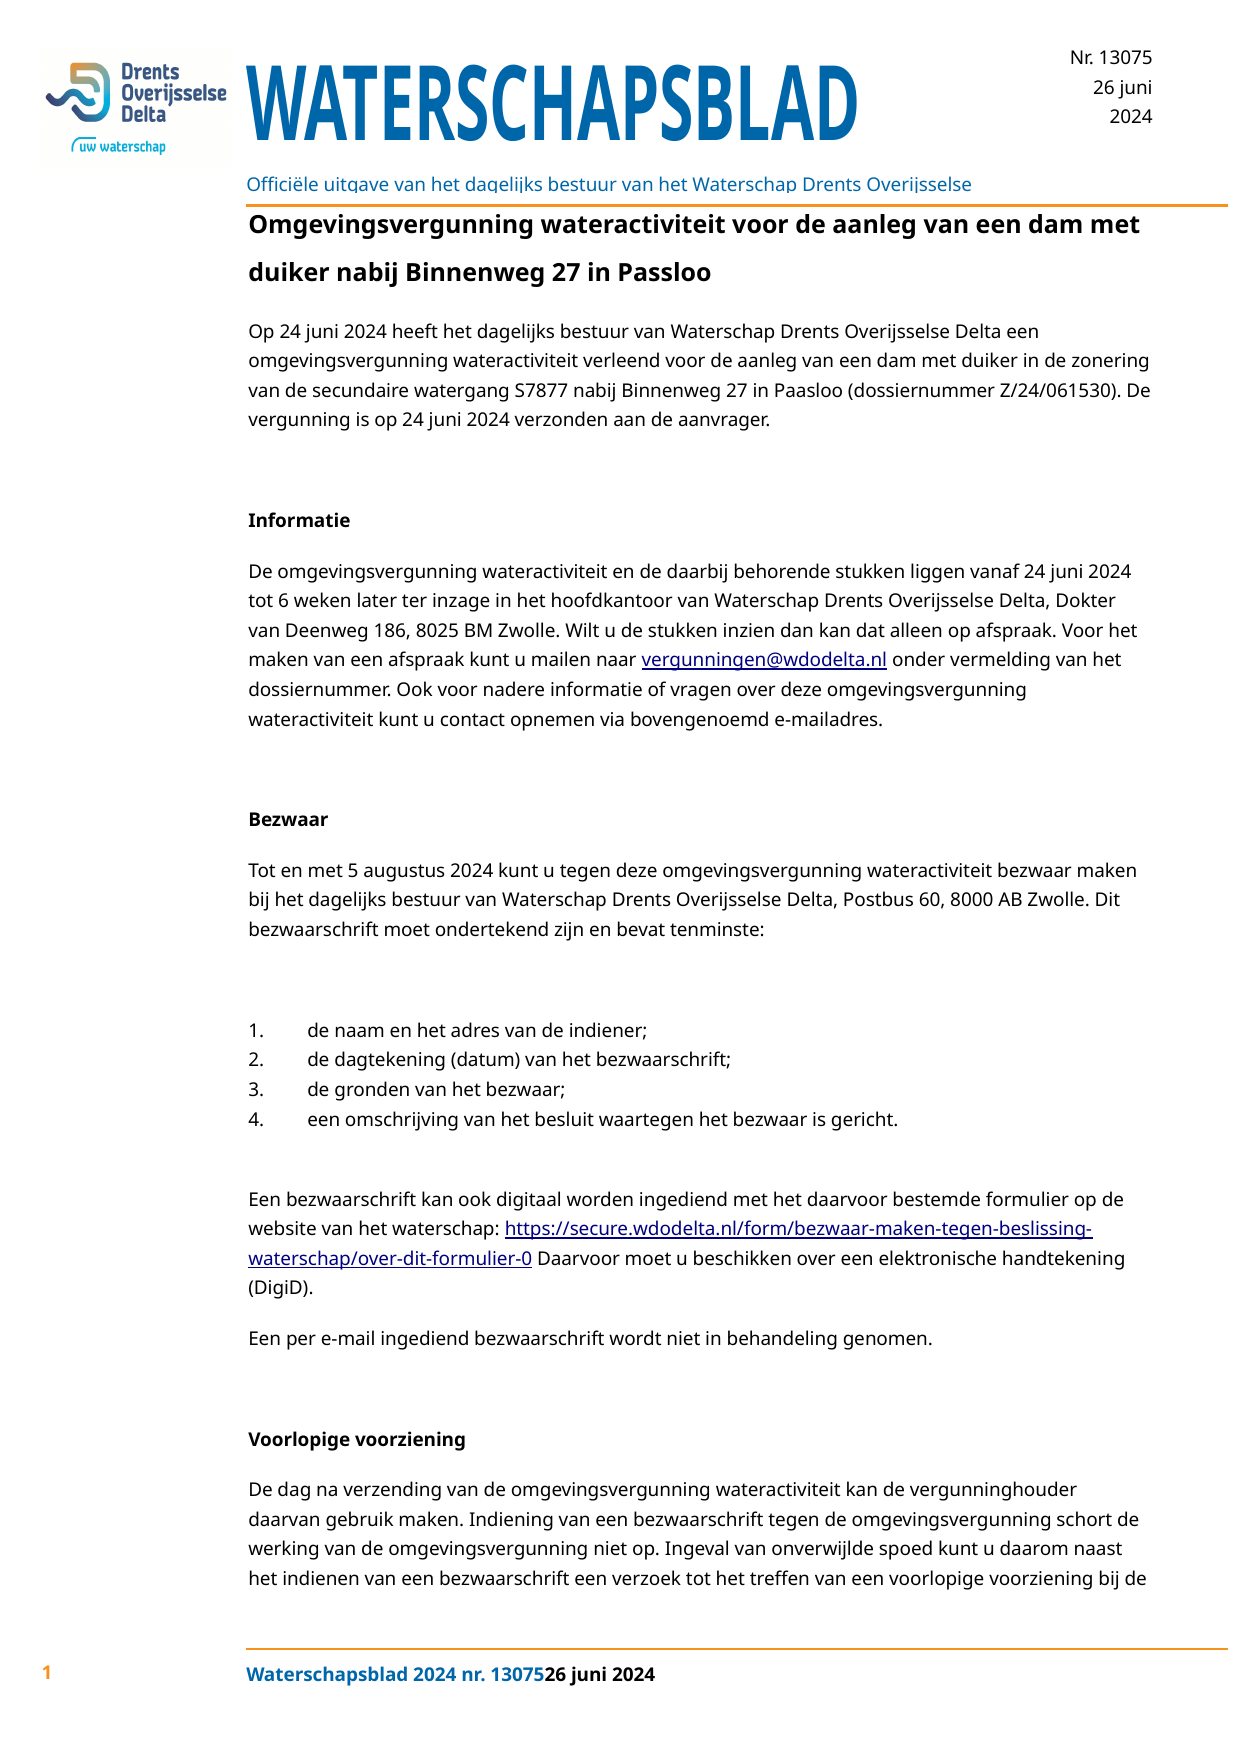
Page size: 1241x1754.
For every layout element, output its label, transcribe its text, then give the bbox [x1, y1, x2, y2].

text De omgevingsvergunning wateractiviteit en de daarbij behorende stukken liggen vanaf 24 juni 2024 tot 6 weken later ter inzage in het hoofdkantoor van Waterschap Drents Overijsselse Delta, Dokter van Deenweg 186, 8025 BM Zwolle. Wilt u de stukken inzien dan kan dat alleen op afspraak. Voor het maken van een afspraak kunt u mailen naar vergunningen@wdodelta.nl onder vermelding van het dossiernummer. Ook voor nadere informatie of vragen over deze omgevingsvergunning wateractiviteit kunt u contact opnemen via bovengenoemd e-mailadres. [248, 558, 1152, 732]
text Omgevingsvergunning wateractiviteit voor de aanleg van een dam met duiker nabij Binnenweg 27 in Passloo [248, 207, 1152, 288]
text Bezwaar [248, 807, 1152, 832]
text Tot en met 5 augustus 2024 kunt u tegen deze omgevingsvergunning wateractiviteit bezwaar maken bij het dagelijks bestuur van Waterschap Drents Overijsselse Delta, Postbus 60, 8000 AB Zwolle. Dit bezwaarschrift moet ondertekend zijn en bevat tenminste: [248, 857, 1152, 942]
text Een per e-mail ingediend bezwaarschrift wordt niet in behandeling genomen. [248, 1325, 1152, 1351]
text Voorlopige voorziening [248, 1426, 1152, 1452]
picture [41, 47, 231, 172]
list de gronden van het bezwaar; [248, 1076, 1152, 1102]
list de dagtekening (datum) van het bezwaarschrift; [248, 1047, 1152, 1072]
text Informatie [248, 507, 1152, 533]
text Op 24 juni 2024 heeft het dagelijks bestuur van Waterschap Drents Overijsselse Delta een omgevingsvergunning wateractiviteit verleend voor de aanleg van een dam met duiker in de zonering van de secundaire watergang S7877 nabij Binnenweg 27 in Paasloo (dossiernummer Z/24/061530). De vergunning is op 24 juni 2024 verzonden aan de aanvrager. [248, 318, 1152, 432]
text De dag na verzending van de omgevingsvergunning wateractiviteit kan de vergunninghouder daarvan gebruik maken. Indiening van een bezwaarschrift tegen de omgevingsvergunning schort de werking van de omgevingsvergunning niet op. Ingeval van onverwijlde spoed kunt u daarom naast het indienen van een bezwaarschrift een verzoek tot het treffen van een voorlopige voorziening bij de [248, 1476, 1152, 1591]
list de naam en het adres van de indiener; [248, 1017, 1152, 1043]
text Een bezwaarschrift kan ook digitaal worden ingediend met het daarvoor bestemde formulier op de website van het waterschap: https://secure.wdodelta.nl/form/bezwaar-maken-tegen-beslissing-waterschap/over-dit-formulier-0 Daarvoor moet u beschikken over een elektronische handtekening (DigiD). [248, 1186, 1152, 1300]
list een omschrijving van het besluit waartegen het bezwaar is gericht. [248, 1106, 1152, 1132]
